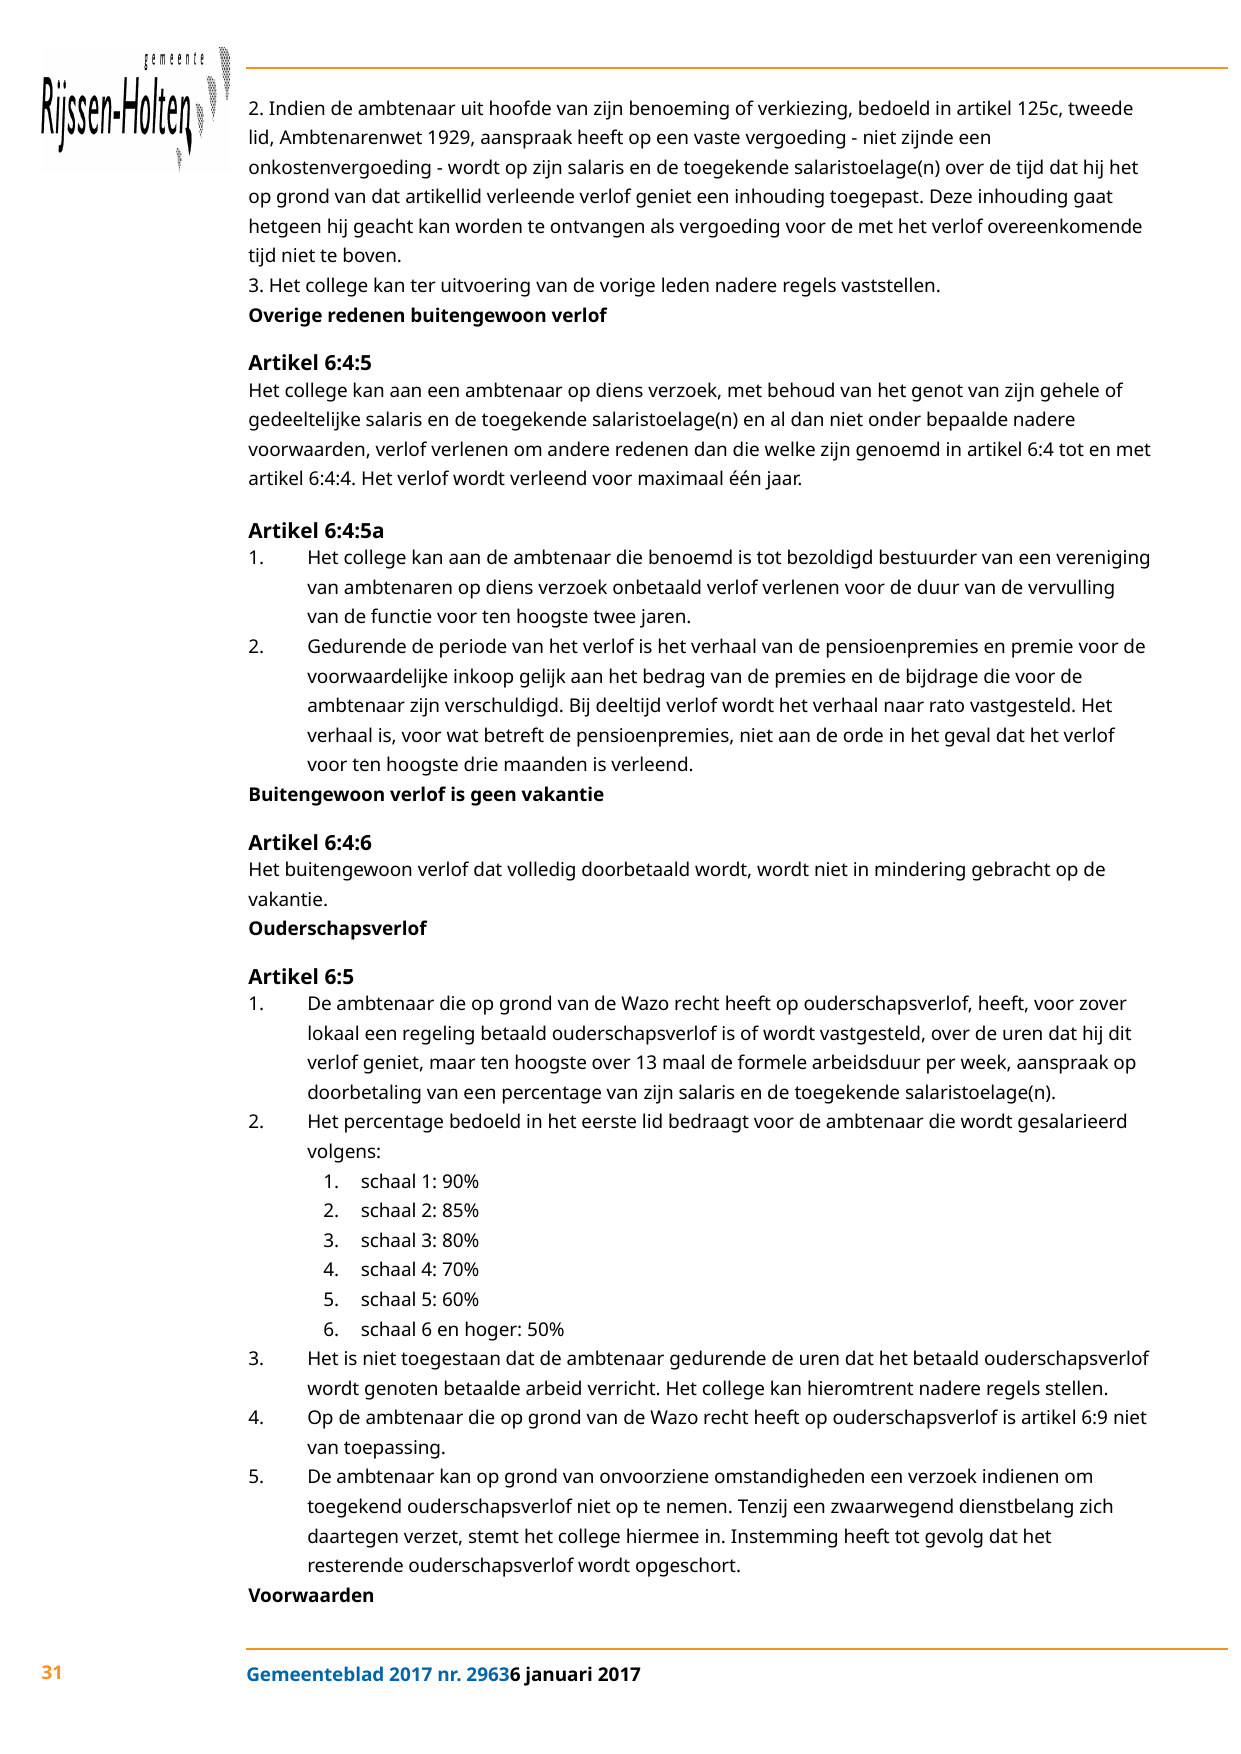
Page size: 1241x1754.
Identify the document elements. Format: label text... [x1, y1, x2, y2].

list schaal 5: 60% [323, 1286, 1152, 1312]
text Artikel 6:4:5 [248, 348, 1152, 377]
list Het college kan aan de ambtenaar die benoemd is tot bezoldigd bestuurder van een vereniging van ambtenaren op diens verzoek onbetaald verlof verlenen voor de duur van de vervulling van de functie voor ten hoogste twee jaren. [248, 544, 1152, 629]
list De ambtenaar kan op grond van onvoorziene omstandigheden een verzoek indienen om toegekend ouderschapsverlof niet op te nemen. Tenzij een zwaarwegend dienstbelang zich daartegen verzet, stemt het college hiermee in. Instemming heeft tot gevolg dat het resterende ouderschapsverlof wordt opgeschort. [248, 1464, 1152, 1578]
text 3. Het college kan ter uitvoering van de vorige leden nadere regels vaststellen. [248, 272, 1152, 298]
list Het is niet toegestaan dat de ambtenaar gedurende de uren dat het betaald ouderschapsverlof wordt genoten betaalde arbeid verricht. Het college kan hieromtrent nadere regels stellen. [248, 1345, 1152, 1401]
list De ambtenaar die op grond van de Wazo recht heeft op ouderschapsverlof, heeft, voor zover lokaal een regeling betaald ouderschapsverlof is of wordt vastgesteld, over de uren dat hij dit verlof geniet, maar ten hoogste over 13 maal de formele arbeidsduur per week, aanspraak op doorbetaling van een percentage van zijn salaris en de toegekende salaristoelage(n). [248, 990, 1152, 1105]
text Overige redenen buitengewoon verlof [248, 302, 1152, 328]
text Artikel 6:4:5a [248, 516, 1152, 544]
list schaal 1: 90% [323, 1168, 1152, 1193]
list schaal 2: 85% [323, 1197, 1152, 1223]
picture [41, 47, 231, 172]
text Buitengewoon verlof is geen vakantie [248, 781, 1152, 807]
list Het percentage bedoeld in het eerste lid bedraagt voor de ambtenaar die wordt gesalarieerd volgens: [248, 1109, 1152, 1164]
text Voorwaarden [248, 1582, 1152, 1608]
list schaal 3: 80% [323, 1227, 1152, 1253]
text Ouderschapsverlof [248, 915, 1152, 941]
text Artikel 6:5 [248, 962, 1152, 990]
text Het college kan aan een ambtenaar op diens verzoek, met behoud van het genot van zijn gehele of gedeeltelijke salaris en de toegekende salaristoelage(n) en al dan niet onder bepaalde nadere voorwaarden, verlof verlenen om andere redenen dan die welke zijn genoemd in artikel 6:4 tot en met artikel 6:4:4. Het verlof wordt verleend voor maximaal één jaar. [248, 377, 1152, 491]
list schaal 6 en hoger: 50% [323, 1316, 1152, 1341]
list Gedurende de periode van het verlof is het verhaal van de pensioenpremies en premie voor de voorwaardelijke inkoop gelijk aan het bedrag van de premies en de bijdrage die voor de ambtenaar zijn verschuldigd. Bij deeltijd verlof wordt het verhaal naar rato vastgesteld. Het verhaal is, voor wat betreft de pensioenpremies, niet aan de orde in het geval dat het verlof voor ten hoogste drie maanden is verleend. [248, 633, 1152, 777]
text Het buitengewoon verlof dat volledig doorbetaald wordt, wordt niet in mindering gebracht op de vakantie. [248, 856, 1152, 911]
text 2. Indien de ambtenaar uit hoofde van zijn benoeming of verkiezing, bedoeld in artikel 125c, tweede lid, Ambtenarenwet 1929, aanspraak heeft op een vaste vergoeding - niet zijnde een onkostenvergoeding - wordt op zijn salaris en de toegekende salaristoelage(n) over de tijd dat hij het op grond van dat artikellid verleende verlof geniet een inhouding toegepast. Deze inhouding gaat hetgeen hij geacht kan worden te ontvangen als vergoeding voor de met het verlof overeenkomende tijd niet te boven. [248, 95, 1152, 268]
list Op de ambtenaar die op grond van de Wazo recht heeft op ouderschapsverlof is artikel 6:9 niet van toepassing. [248, 1404, 1152, 1460]
text Artikel 6:4:6 [248, 828, 1152, 856]
list schaal 4: 70% [323, 1257, 1152, 1282]
